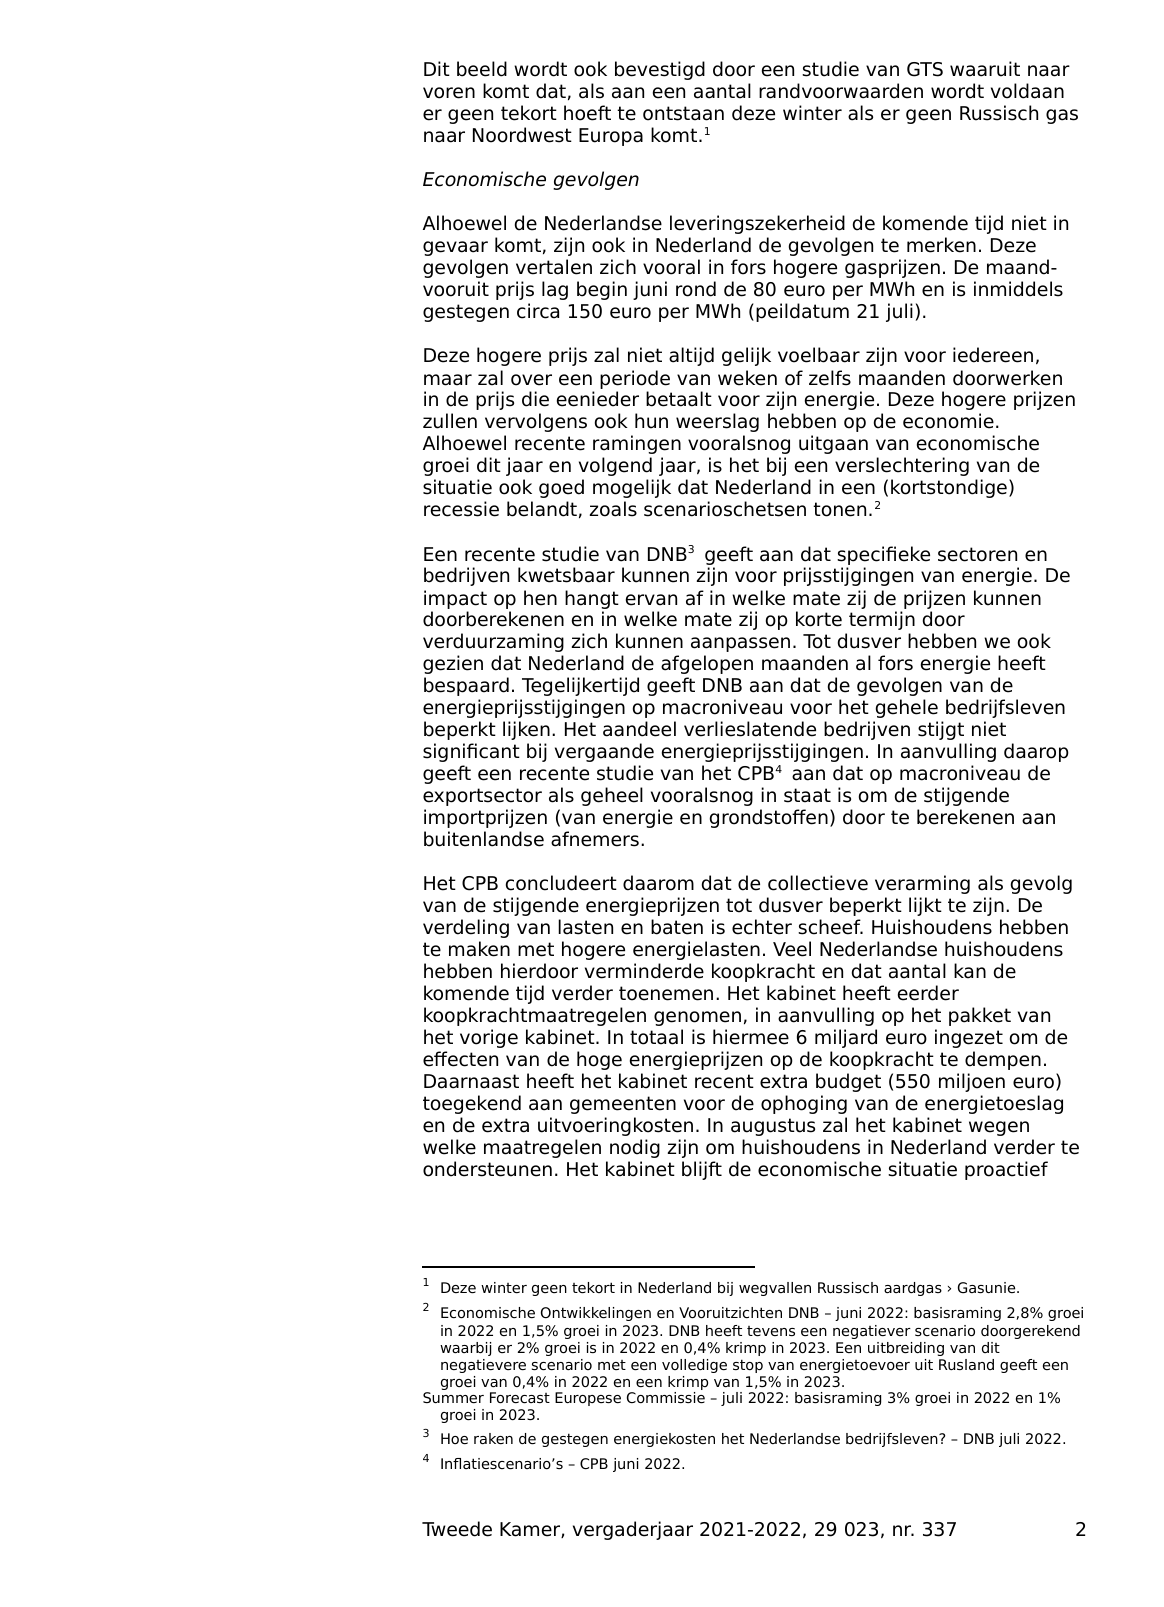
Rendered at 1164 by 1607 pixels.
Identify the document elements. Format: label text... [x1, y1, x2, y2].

text Summer Forecast Europese Commissie – juli 2022: basisraming 3% groei in 2022 en 1% groei in 2023. [422, 1391, 1087, 1424]
text Deze hogere prijs zal niet altijd gelijk voelbaar zijn voor iedereen, maar zal over een periode van weken of zelfs maanden doorwerken in de prijs die eenieder betaalt voor zijn energie. Deze hogere prijzen zullen vervolgens ook hun weerslag hebben op de economie. Alhoewel recente ramingen vooralsnog uitgaan van economische groei dit jaar en volgend jaar, is het bij een verslechtering van de situatie ook goed mogelijk dat Nederland in een (kortstondige) recessie belandt, zoals scenarioschetsen tonen. [422, 345, 1087, 521]
text Deze winter geen tekort in Nederland bij wegvallen Russisch aardgas › Gasunie. [422, 1276, 1087, 1298]
text Het CPB concludeert daarom dat de collectieve verarming als gevolg van de stijgende energieprijzen tot dusver beperkt lijkt te zijn. De verdeling van lasten en baten is echter scheef. Huishoudens hebben te maken met hogere energielasten. Veel Nederlandse huishoudens hebben hierdoor verminderde koopkracht en dat aantal kan de komende tijd verder toenemen. Het kabinet heeft eerder koopkrachtmaatregelen genomen, in aanvulling op het pakket van het vorige kabinet. In totaal is hiermee 6 miljard euro ingezet om de effecten van de hoge energieprijzen op de koopkracht te dempen. Daarnaast heeft het kabinet recent extra budget (550 miljoen euro) toegekend aan gemeenten voor de ophoging van de energietoeslag en de extra uitvoeringkosten. In augustus zal het kabinet wegen welke maatregelen nodig zijn om huishoudens in Nederland verder te ondersteunen. Het kabinet blijft de economische situatie proactief [422, 873, 1087, 1181]
subtitle Economische gevolgen [422, 169, 1087, 191]
text Economische Ontwikkelingen en Vooruitzichten DNB – juni 2022: basisraming 2,8% groei in 2022 en 1,5% groei in 2023. DNB heeft tevens een negatiever scenario doorgerekend waarbij er 2% groei is in 2022 en 0,4% krimp in 2023. Een uitbreiding van dit negatievere scenario met een volledige stop van energietoevoer uit Rusland geeft een groei van 0,4% in 2022 en een krimp van 1,5% in 2023. [422, 1301, 1087, 1391]
text Alhoewel de Nederlandse leveringszekerheid de komende tijd niet in gevaar komt, zijn ook in Nederland de gevolgen te merken. Deze gevolgen vertalen zich vooral in fors hogere gasprijzen. De maand-vooruit prijs lag begin juni rond de 80 euro per MWh en is inmiddels gestegen circa 150 euro per MWh (peildatum 21 juli). [422, 213, 1087, 323]
text Dit beeld wordt ook bevestigd door een studie van GTS waaruit naar voren komt dat, als aan een aantal randvoorwaarden wordt voldaan er geen tekort hoeft te ontstaan deze winter als er geen Russisch gas naar Noordwest Europa komt. [422, 59, 1087, 147]
text Een recente studie van DNB geeft aan dat specifieke sectoren en bedrijven kwetsbaar kunnen zijn voor prijsstijgingen van energie. De impact op hen hangt ervan af in welke mate zij de prijzen kunnen doorberekenen en in welke mate zij op korte termijn door verduurzaming zich kunnen aanpassen. Tot dusver hebben we ook gezien dat Nederland de afgelopen maanden al fors energie heeft bespaard. Tegelijkertijd geeft DNB aan dat de gevolgen van de energieprijsstijgingen op macroniveau voor het gehele bedrijfsleven beperkt lijken. Het aandeel verlieslatende bedrijven stijgt niet significant bij vergaande energieprijsstijgingen. In aanvulling daarop geeft een recente studie van het CPB aan dat op macroniveau de exportsector als geheel vooralsnog in staat is om de stijgende importprijzen (van energie en grondstoffen) door te berekenen aan buitenlandse afnemers. [422, 543, 1087, 851]
text Hoe raken de gestegen energiekosten het Nederlandse bedrijfsleven? – DNB juli 2022. [422, 1427, 1087, 1449]
text Inflatiescenario’s – CPB juni 2022. [422, 1452, 1087, 1474]
